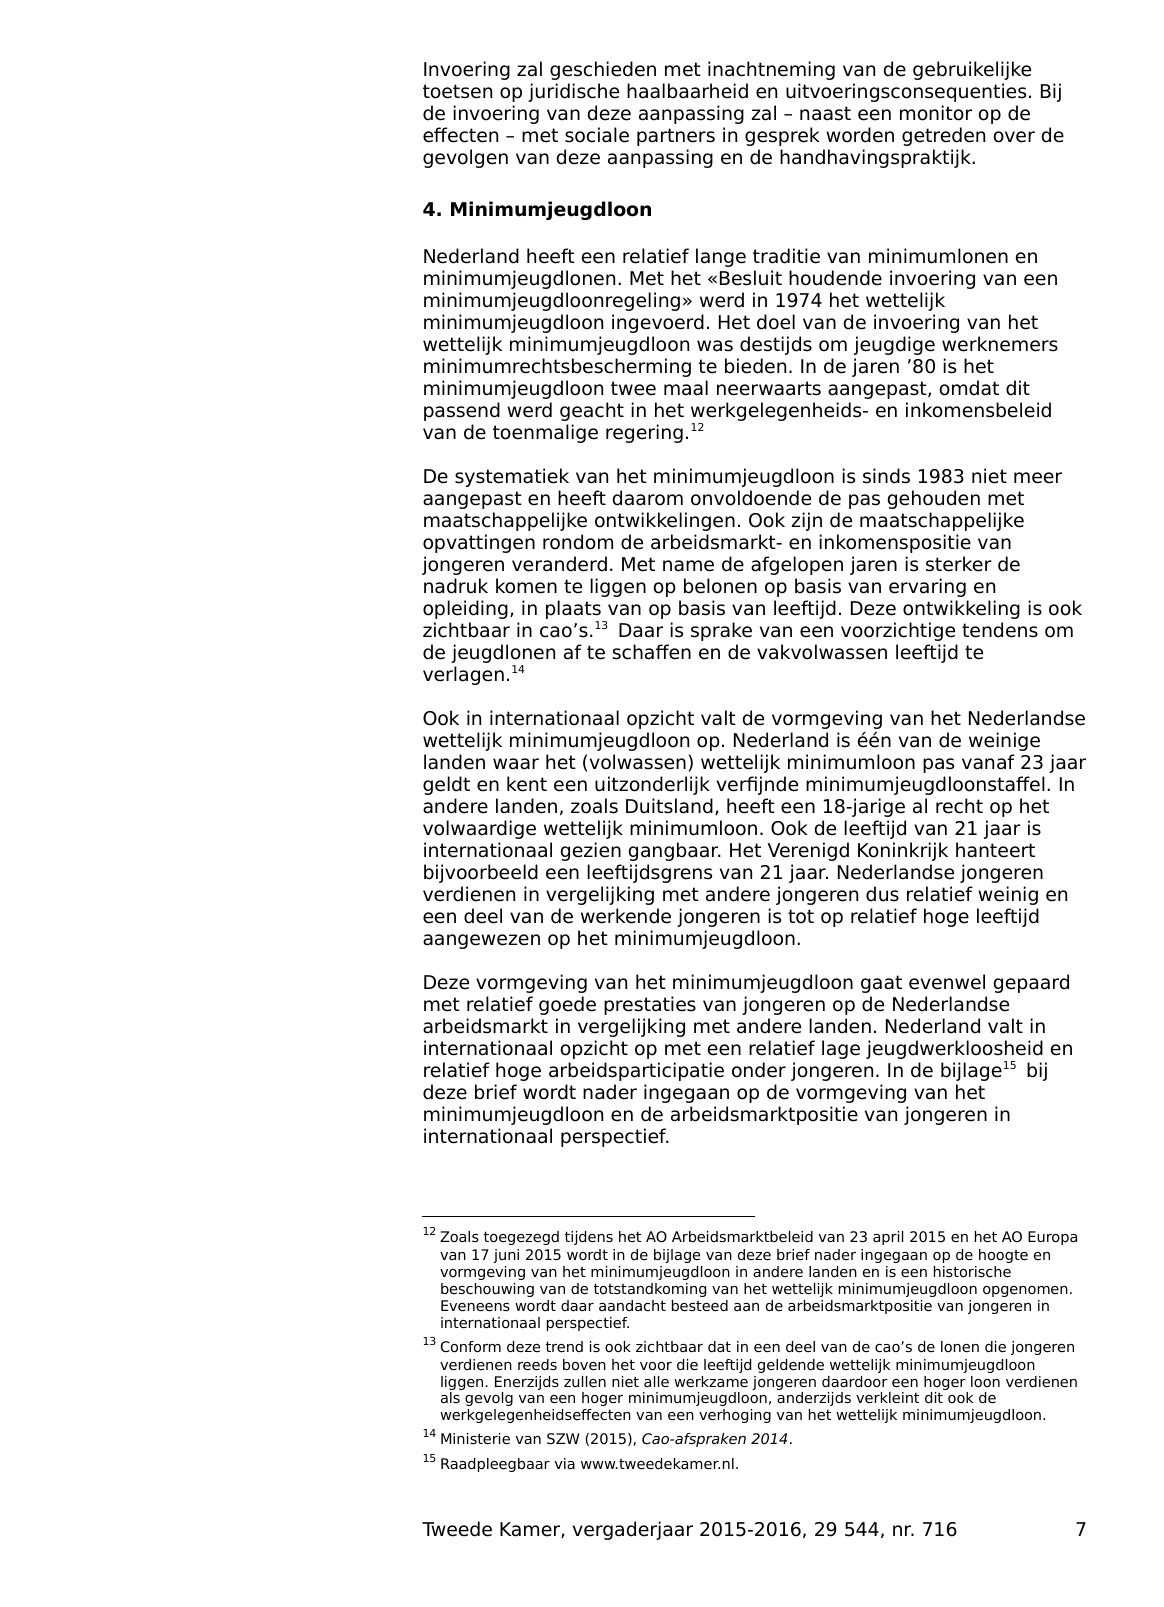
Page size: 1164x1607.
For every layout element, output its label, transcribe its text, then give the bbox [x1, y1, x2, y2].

text Conform deze trend is ook zichtbaar dat in een deel van de cao’s de lonen die jongeren verdienen reeds boven het voor die leeftijd geldende wettelijk minimumjeugdloon liggen. Enerzijds zullen niet alle werkzame jongeren daardoor een hoger loon verdienen als gevolg van een hoger minimumjeugdloon, anderzijds verkleint dit ook de werkgelegenheidseffecten van een verhoging van het wettelijk minimumjeugdloon. [422, 1335, 1087, 1424]
text Nederland heeft een relatief lange traditie van minimumlonen en minimumjeugdlonen. Met het «Besluit houdende invoering van een minimumjeugdloonregeling» werd in 1974 het wettelijk minimumjeugdloon ingevoerd. Het doel van de invoering van het wettelijk minimumjeugdloon was destijds om jeugdige werknemers minimumrechtsbescherming te bieden. In de jaren ’80 is het minimumjeugdloon twee maal neerwaarts aangepast, omdat dit passend werd geacht in het werkgelegenheids- en inkomensbeleid van de toenmalige regering. [422, 246, 1087, 444]
text De systematiek van het minimumjeugdloon is sinds 1983 niet meer aangepast en heeft daarom onvoldoende de pas gehouden met maatschappelijke ontwikkelingen. Ook zijn de maatschappelijke opvattingen rondom de arbeidsmarkt- en inkomenspositie van jongeren veranderd. Met name de afgelopen jaren is sterker de nadruk komen te liggen op belonen op basis van ervaring en opleiding, in plaats van op basis van leeftijd. Deze ontwikkeling is ook zichtbaar in cao’s. Daar is sprake van een voorzichtige tendens om de jeugdlonen af te schaffen en de vakvolwassen leeftijd te verlagen. [422, 466, 1087, 686]
text Invoering zal geschieden met inachtneming van de gebruikelijke toetsen op juridische haalbaarheid en uitvoeringsconsequenties. Bij de invoering van deze aanpassing zal – naast een monitor op de effecten – met sociale partners in gesprek worden getreden over de gevolgen van deze aanpassing en de handhavingspraktijk. [422, 59, 1087, 169]
subtitle 4. Minimumjeugdloon [422, 199, 1087, 221]
text Deze vormgeving van het minimumjeugdloon gaat evenwel gepaard met relatief goede prestaties van jongeren op de Nederlandse arbeidsmarkt in vergelijking met andere landen. Nederland valt in internationaal opzicht op met een relatief lage jeugdwerkloosheid en relatief hoge arbeidsparticipatie onder jongeren. In de bijlage bij deze brief wordt nader ingegaan op de vormgeving van het minimumjeugdloon en de arbeidsmarktpositie van jongeren in internationaal perspectief. [422, 972, 1087, 1148]
text Ministerie van SZW (2015), Cao-afspraken 2014. [422, 1427, 1087, 1449]
text Ook in internationaal opzicht valt de vormgeving van het Nederlandse wettelijk minimumjeugdloon op. Nederland is één van de weinige landen waar het (volwassen) wettelijk minimumloon pas vanaf 23 jaar geldt en kent een uitzonderlijk verfijnde minimumjeugdloonstaffel. In andere landen, zoals Duitsland, heeft een 18-jarige al recht op het volwaardige wettelijk minimumloon. Ook de leeftijd van 21 jaar is internationaal gezien gangbaar. Het Verenigd Koninkrijk hanteert bijvoorbeeld een leeftijdsgrens van 21 jaar. Nederlandse jongeren verdienen in vergelijking met andere jongeren dus relatief weinig en een deel van de werkende jongeren is tot op relatief hoge leeftijd aangewezen op het minimumjeugdloon. [422, 708, 1087, 950]
text Raadpleegbaar via www.tweedekamer.nl. [422, 1452, 1087, 1474]
text Zoals toegezegd tijdens het AO Arbeidsmarktbeleid van 23 april 2015 en het AO Europa van 17 juni 2015 wordt in de bijlage van deze brief nader ingegaan op de hoogte en vormgeving van het minimumjeugdloon in andere landen en is een historische beschouwing van de totstandkoming van het wettelijk minimumjeugdloon opgenomen. Eveneens wordt daar aandacht besteed aan de arbeidsmarktpositie van jongeren in internationaal perspectief. [422, 1225, 1087, 1332]
